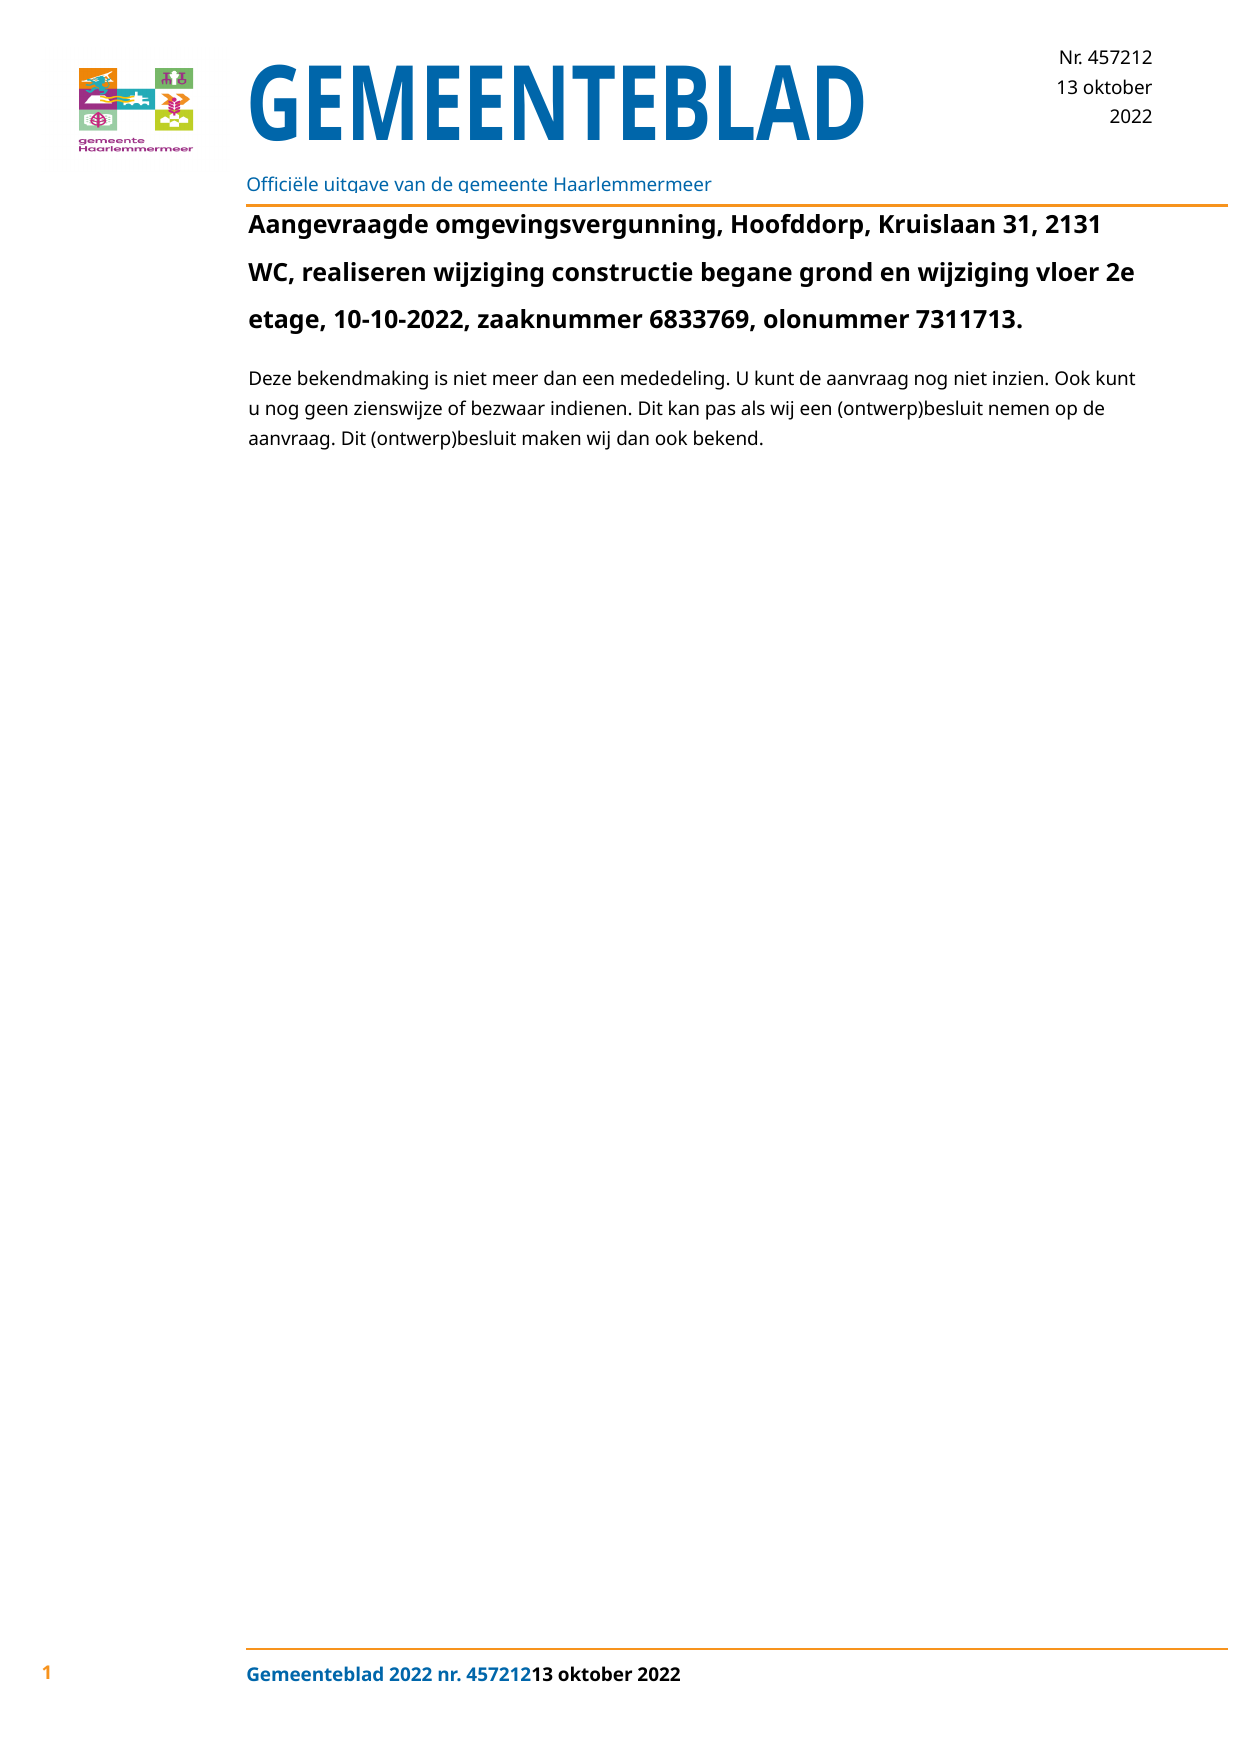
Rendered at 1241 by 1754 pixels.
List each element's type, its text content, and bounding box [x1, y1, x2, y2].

picture [41, 47, 231, 172]
text Aangevraagde omgevingsvergunning, Hoofddorp, Kruislaan 31, 2131 WC, realiseren wijziging constructie begane grond en wijziging vloer 2e etage, 10-10-2022, zaaknummer 6833769, olonummer 7311713. [248, 207, 1152, 336]
text Deze bekendmaking is niet meer dan een mededeling. U kunt de aanvraag nog niet inzien. Ook kunt u nog geen zienswijze of bezwaar indienen. Dit kan pas als wij een (ontwerp)besluit nemen op de aanvraag. Dit (ontwerp)besluit maken wij dan ook bekend. [248, 366, 1152, 450]
